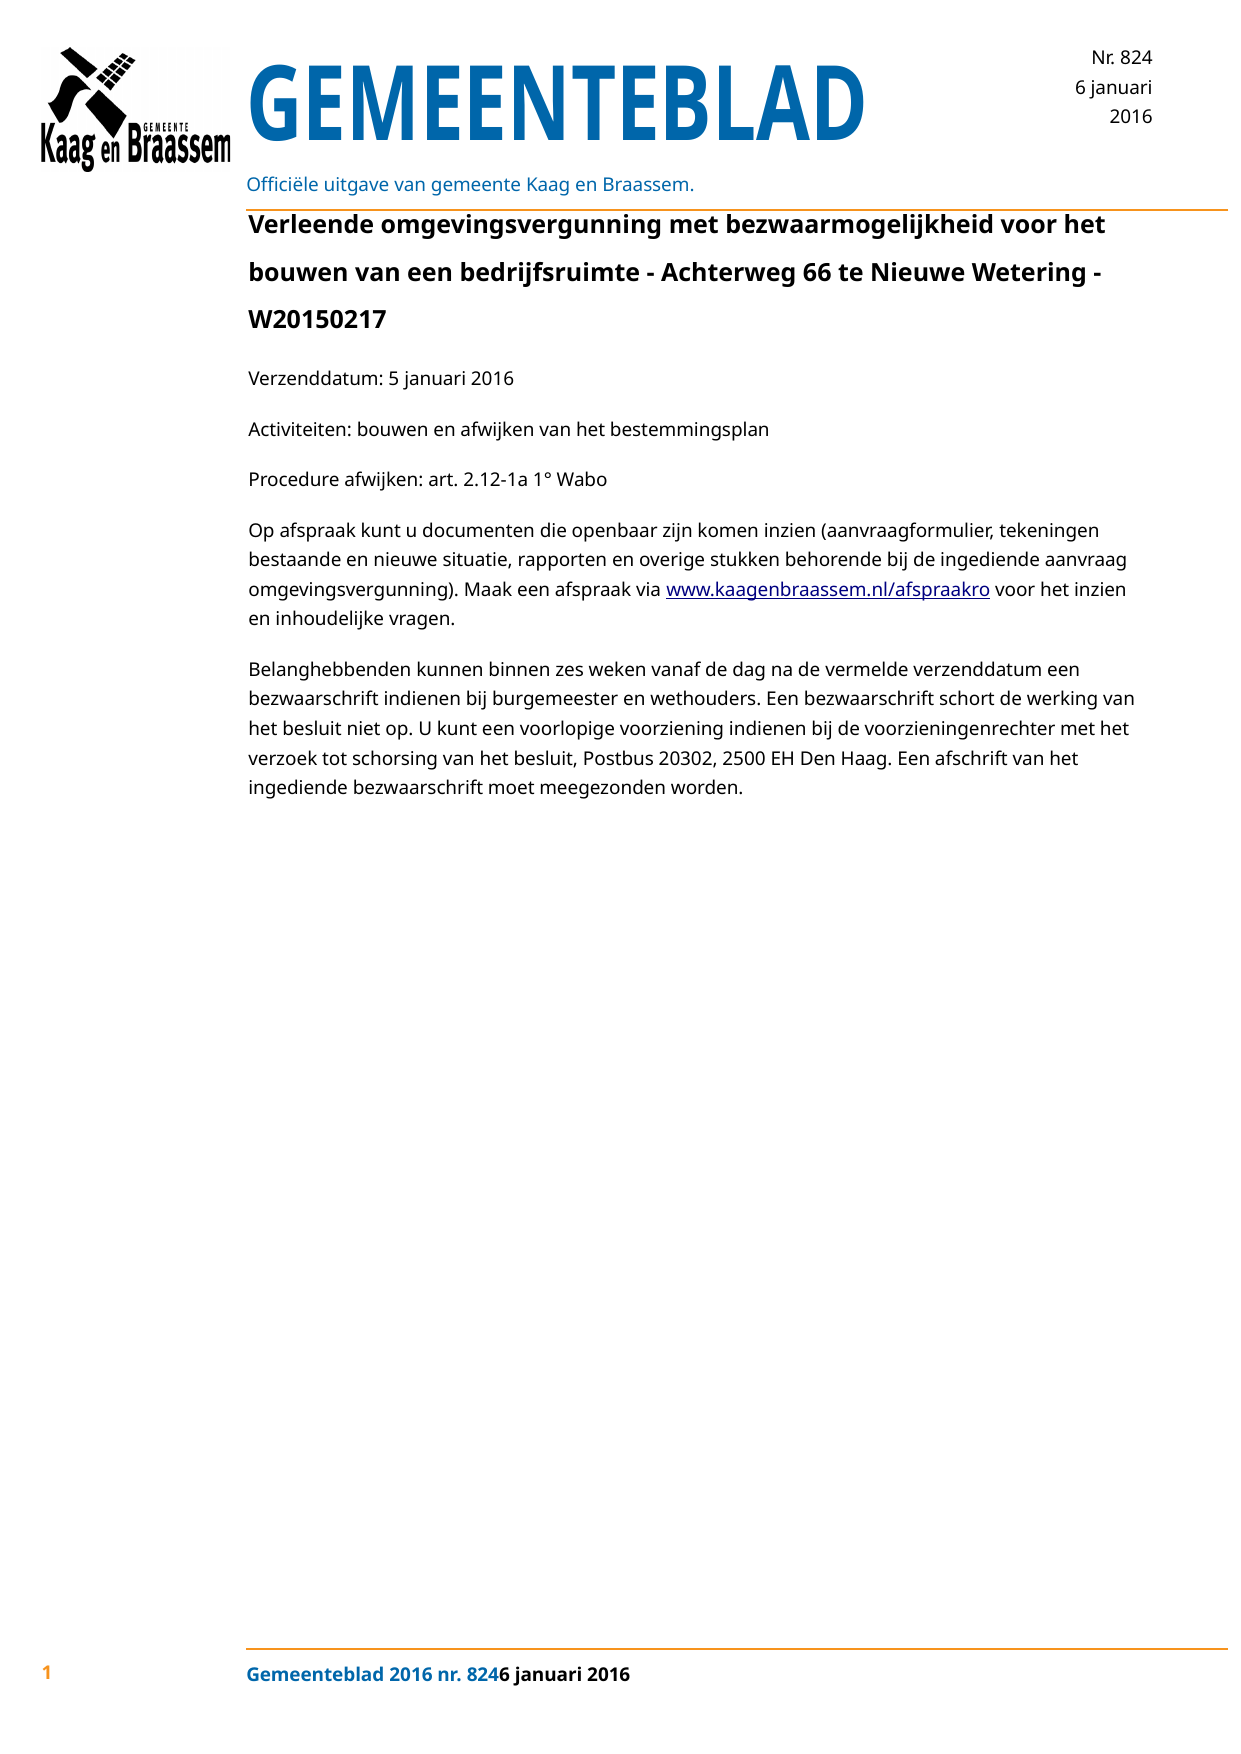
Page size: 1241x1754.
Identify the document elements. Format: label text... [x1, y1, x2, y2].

text Verzenddatum: 5 januari 2016 [248, 366, 1152, 391]
text Op afspraak kunt u documenten die openbaar zijn komen inzien (aanvraagformulier, tekeningen bestaande en nieuwe situatie, rapporten en overige stukken behorende bij de ingediende aanvraag omgevingsvergunning). Maak een afspraak via www.kaagenbraassem.nl/afspraakro voor het inzien en inhoudelijke vragen. [248, 517, 1152, 631]
text Verleende omgevingsvergunning met bezwaarmogelijkheid voor het bouwen van een bedrijfsruimte - Achterweg 66 te Nieuwe Wetering - W20150217 [248, 211, 1152, 336]
text Activiteiten: bouwen en afwijken van het bestemmingsplan [248, 416, 1152, 442]
picture [41, 47, 231, 172]
text Belanghebbenden kunnen binnen zes weken vanaf de dag na de vermelde verzenddatum een bezwaarschrift indienen bij burgemeester en wethouders. Een bezwaarschrift schort de werking van het besluit niet op. U kunt een voorlopige voorziening indienen bij de voorzieningenrechter met het verzoek tot schorsing van het besluit, Postbus 20302, 2500 EH Den Haag. Een afschrift van het ingediende bezwaarschrift moet meegezonden worden. [248, 656, 1152, 800]
text Procedure afwijken: art. 2.12-1a 1° Wabo [248, 466, 1152, 492]
